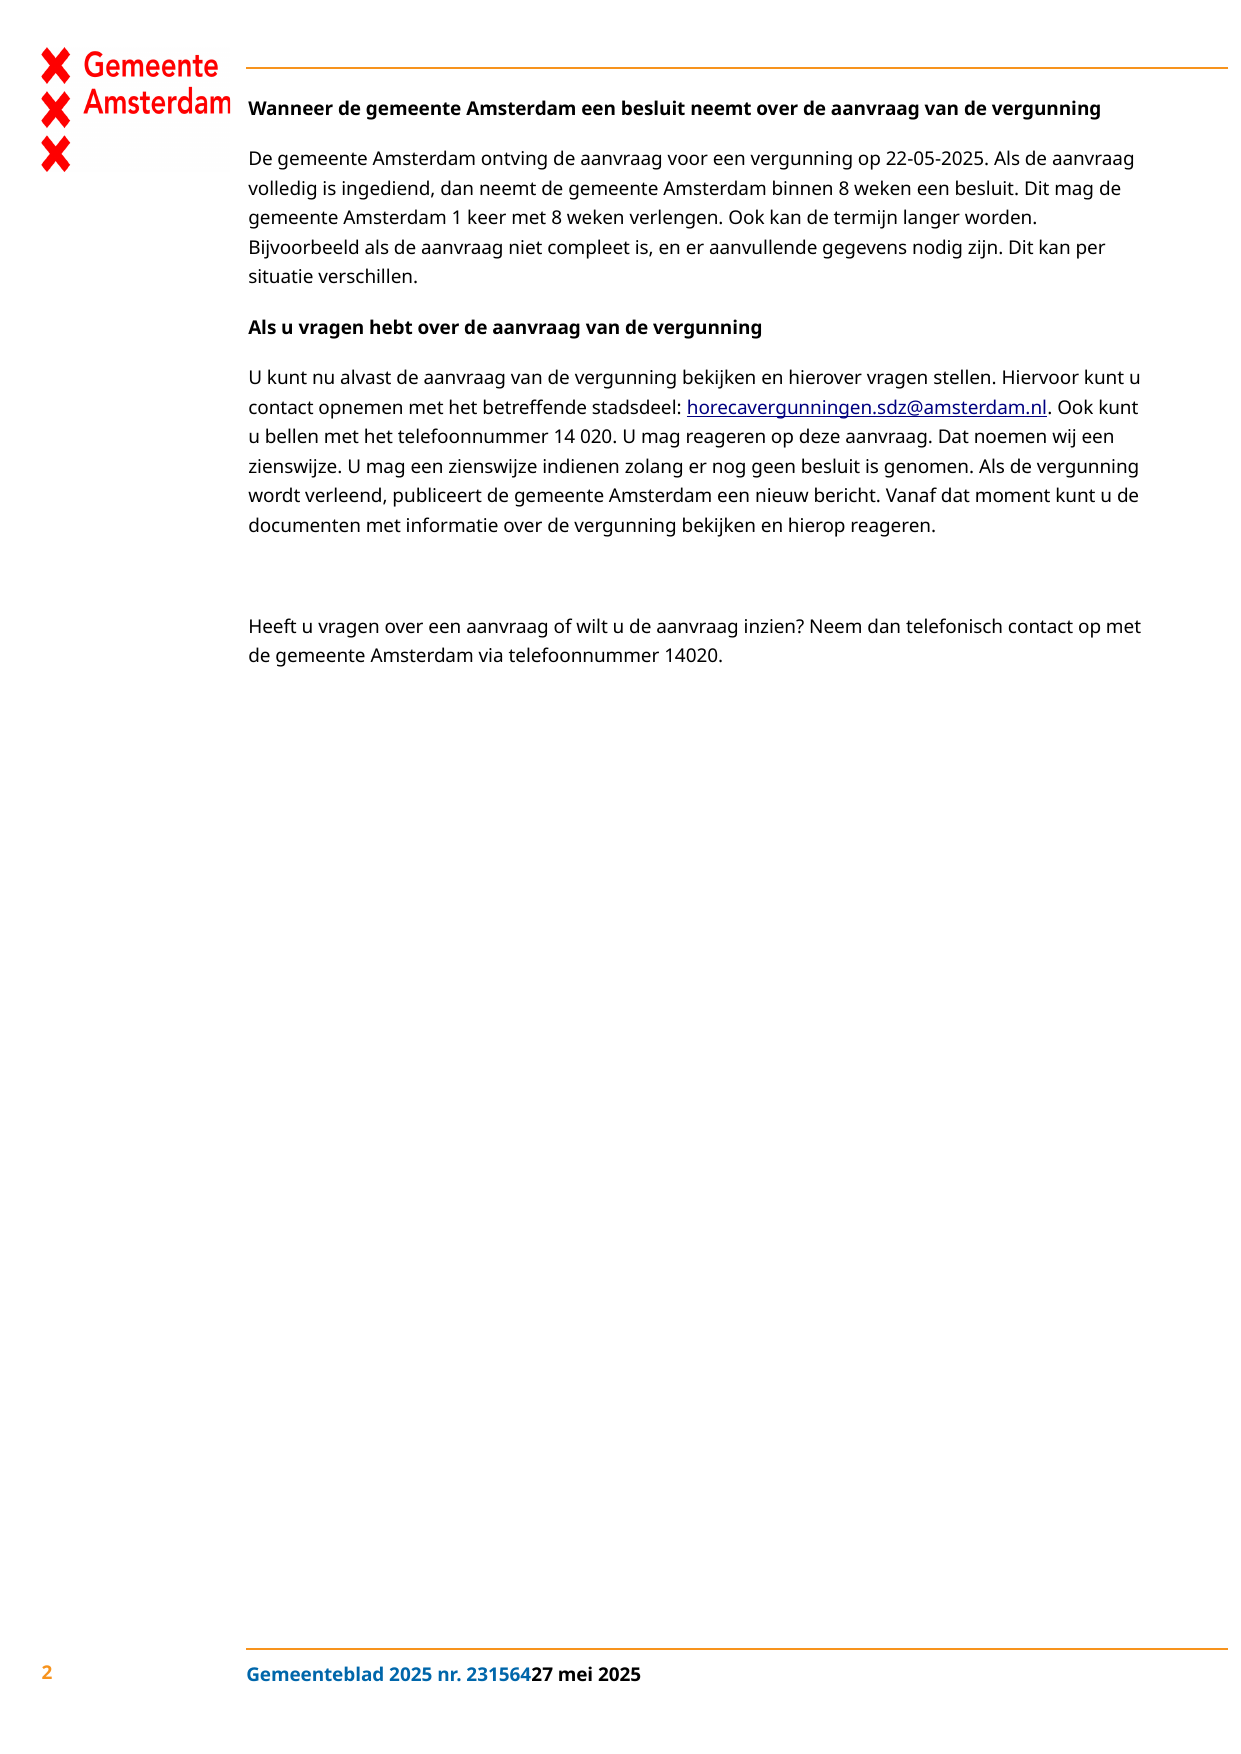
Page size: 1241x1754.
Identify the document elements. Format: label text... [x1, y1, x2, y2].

text Als u vragen hebt over de aanvraag van de vergunning [248, 314, 1152, 340]
picture [41, 47, 231, 172]
text De gemeente Amsterdam ontving de aanvraag voor een vergunning op 22-05-2025. Als de aanvraag volledig is ingediend, dan neemt de gemeente Amsterdam binnen 8 weken een besluit. Dit mag de gemeente Amsterdam 1 keer met 8 weken verlengen. Ook kan de termijn langer worden. Bijvoorbeeld als de aanvraag niet compleet is, en er aanvullende gegevens nodig zijn. Dit kan per situatie verschillen. [248, 145, 1152, 289]
text Wanneer de gemeente Amsterdam een besluit neemt over de aanvraag van de vergunning [248, 95, 1152, 121]
text Heeft u vragen over een aanvraag of wilt u de aanvraag inzien? Neem dan telefonisch contact op met de gemeente Amsterdam via telefoonnummer 14020. [248, 613, 1152, 668]
text U kunt nu alvast de aanvraag van de vergunning bekijken en hierover vragen stellen. Hiervoor kunt u contact opnemen met het betreffende stadsdeel: horecavergunningen.sdz@amsterdam.nl. Ook kunt u bellen met het telefoonnummer 14 020. U mag reageren op deze aanvraag. Dat noemen wij een zienswijze. U mag een zienswijze indienen zolang er nog geen besluit is genomen. Als de vergunning wordt verleend, publiceert de gemeente Amsterdam een nieuw bericht. Vanaf dat moment kunt u de documenten met informatie over de vergunning bekijken en hierop reageren. [248, 364, 1152, 538]
